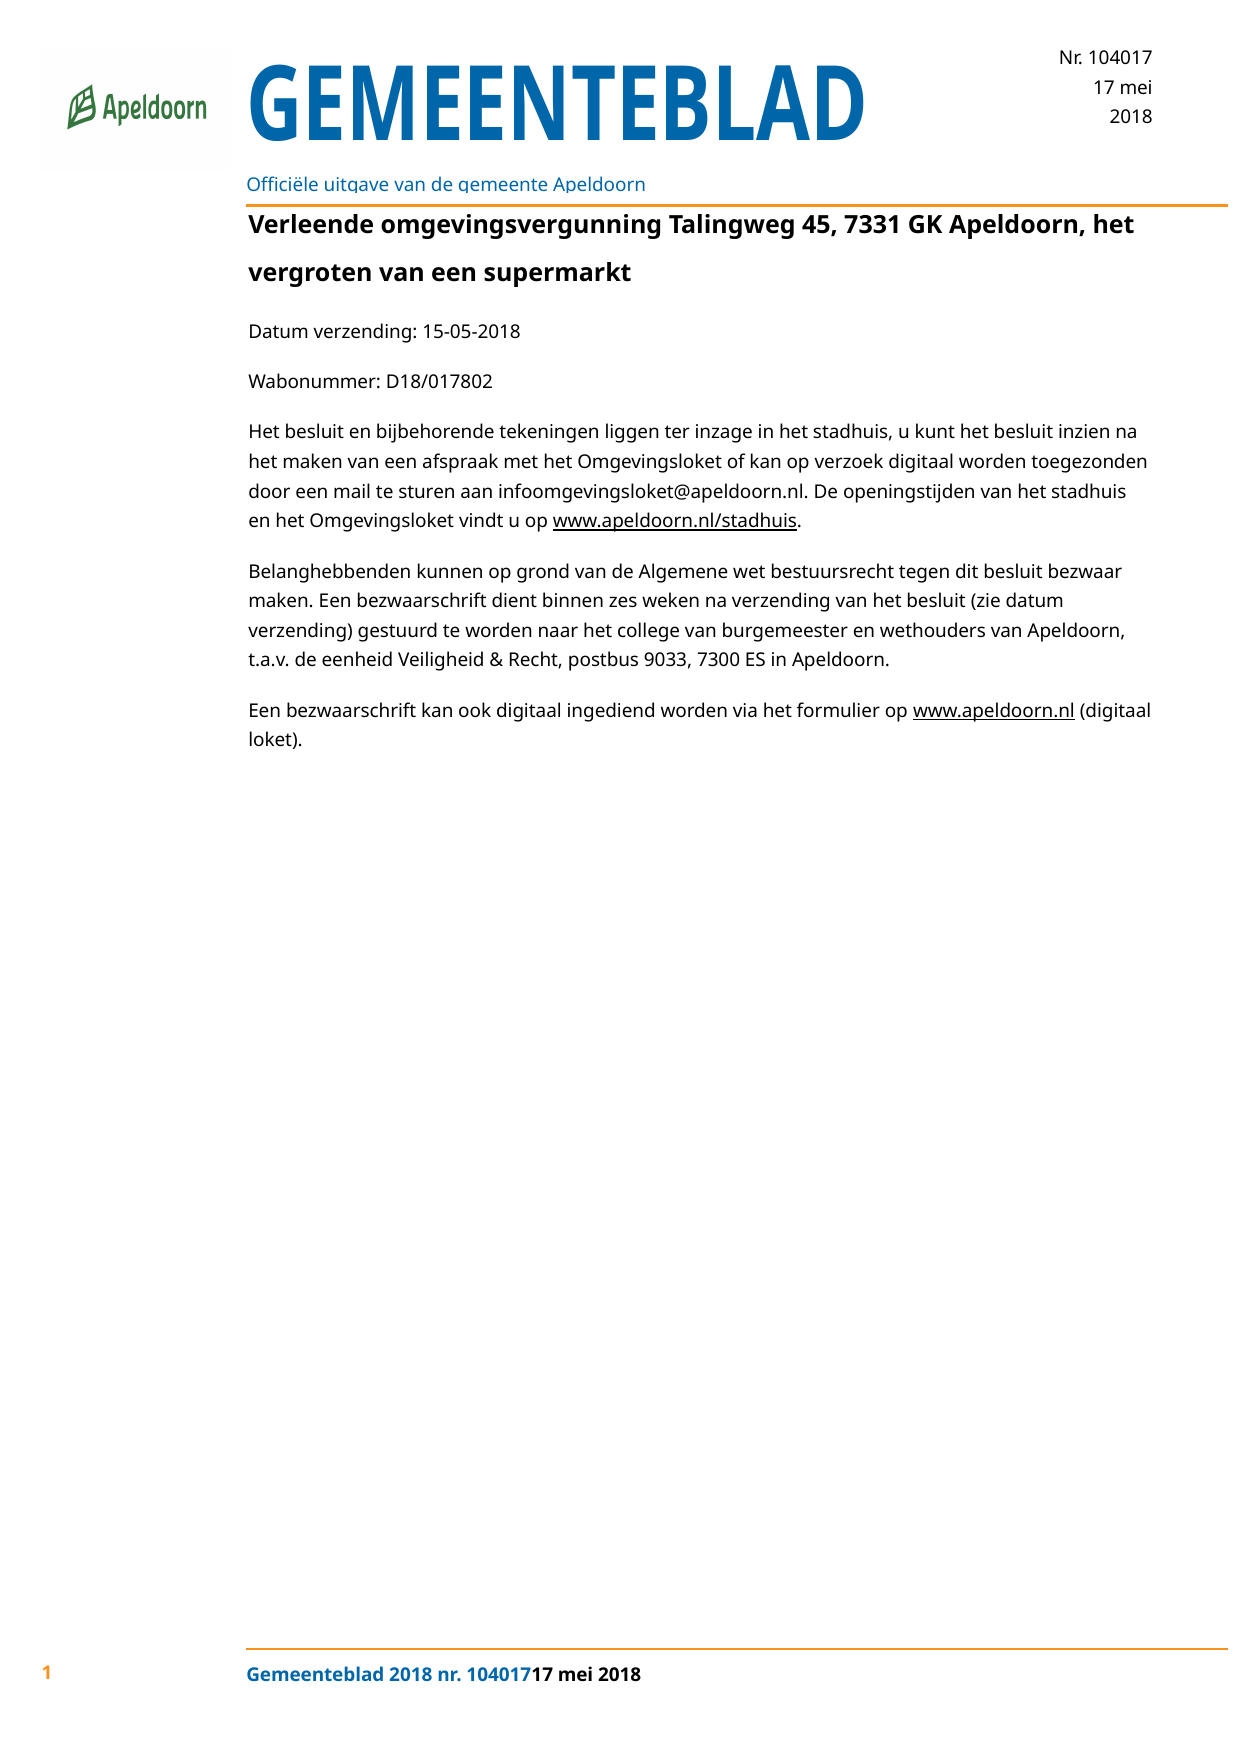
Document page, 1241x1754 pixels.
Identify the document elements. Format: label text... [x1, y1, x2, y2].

text Een bezwaarschrift kan ook digitaal ingediend worden via het formulier op www.apeldoorn.nl (digitaal loket). [248, 697, 1152, 752]
text Wabonummer: D18/017802 [248, 368, 1152, 394]
text Verleende omgevingsvergunning Talingweg 45, 7331 GK Apeldoorn, het vergroten van een supermarkt [248, 207, 1152, 288]
text Belanghebbenden kunnen op grond van de Algemene wet bestuursrecht tegen dit besluit bezwaar maken. Een bezwaarschrift dient binnen zes weken na verzending van het besluit (zie datum verzending) gestuurd te worden naar het college van burgemeester en wethouders van Apeldoorn, t.a.v. de eenheid Veiligheid & Recht, postbus 9033, 7300 ES in Apeldoorn. [248, 558, 1152, 672]
text Het besluit en bijbehorende tekeningen liggen ter inzage in het stadhuis, u kunt het besluit inzien na het maken van een afspraak met het Omgevingsloket of kan op verzoek digitaal worden toegezonden door een mail te sturen aan infoomgevingsloket@apeldoorn.nl. De openingstijden van het stadhuis en het Omgevingsloket vindt u op www.apeldoorn.nl/stadhuis. [248, 419, 1152, 533]
text Datum verzending: 15-05-2018 [248, 318, 1152, 344]
picture [41, 47, 231, 172]
